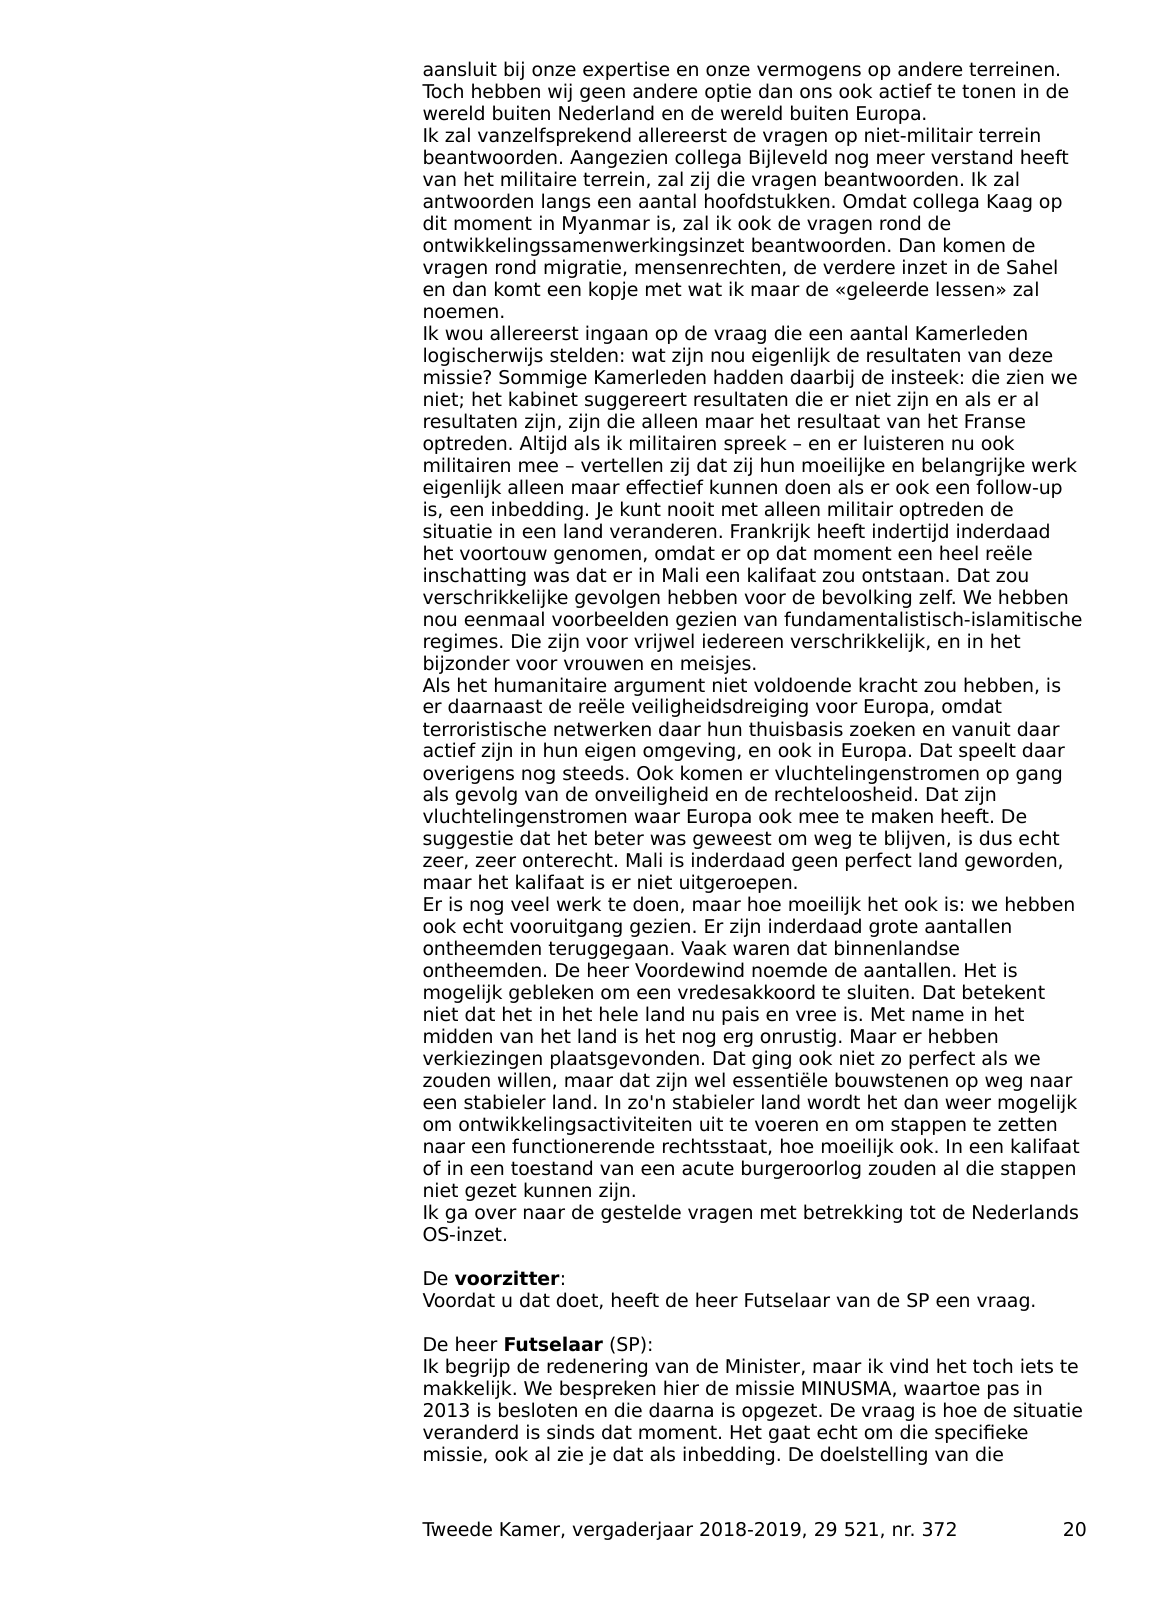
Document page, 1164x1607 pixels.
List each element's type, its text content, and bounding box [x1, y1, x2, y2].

text Er is nog veel werk te doen, maar hoe moeilijk het ook is: we hebben ook echt vooruitgang gezien. Er zijn inderdaad grote aantallen ontheemden teruggegaan. Vaak waren dat binnenlandse ontheemden. De heer Voordewind noemde de aantallen. Het is mogelijk gebleken om een vredesakkoord te sluiten. Dat betekent niet dat het in het hele land nu pais en vree is. Met name in het midden van het land is het nog erg onrustig. Maar er hebben verkiezingen plaatsgevonden. Dat ging ook niet zo perfect als we zouden willen, maar dat zijn wel essentiële bouwstenen op weg naar een stabieler land. In zo'n stabieler land wordt het dan weer mogelijk om ontwikkelingsactiviteiten uit te voeren en om stappen te zetten naar een functionerende rechtsstaat, hoe moeilijk ook. In een kalifaat of in een toestand van een acute burgeroorlog zouden al die stappen niet gezet kunnen zijn. [422, 894, 1087, 1202]
text De heer Futselaar (SP): [422, 1334, 1087, 1356]
text Als het humanitaire argument niet voldoende kracht zou hebben, is er daarnaast de reële veiligheidsdreiging voor Europa, omdat terroristische netwerken daar hun thuisbasis zoeken en vanuit daar actief zijn in hun eigen omgeving, en ook in Europa. Dat speelt daar overigens nog steeds. Ook komen er vluchtelingenstromen op gang als gevolg van de onveiligheid en de rechteloosheid. Dat zijn vluchtelingenstromen waar Europa ook mee te maken heeft. De suggestie dat het beter was geweest om weg te blijven, is dus echt zeer, zeer onterecht. Mali is inderdaad geen perfect land geworden, maar het kalifaat is er niet uitgeroepen. [422, 674, 1087, 894]
text Voordat u dat doet, heeft de heer Futselaar van de SP een vraag. [422, 1290, 1087, 1312]
text Ik wou allereerst ingaan op de vraag die een aantal Kamerleden logischerwijs stelden: wat zijn nou eigenlijk de resultaten van deze missie? Sommige Kamerleden hadden daarbij de insteek: die zien we niet; het kabinet suggereert resultaten die er niet zijn en als er al resultaten zijn, zijn die alleen maar het resultaat van het Franse optreden. Altijd als ik militairen spreek – en er luisteren nu ook militairen mee – vertellen zij dat zij hun moeilijke en belangrijke werk eigenlijk alleen maar effectief kunnen doen als er ook een follow-up is, een inbedding. Je kunt nooit met alleen militair optreden de situatie in een land veranderen. Frankrijk heeft indertijd inderdaad het voortouw genomen, omdat er op dat moment een heel reële inschatting was dat er in Mali een kalifaat zou ontstaan. Dat zou verschrikkelijke gevolgen hebben voor de bevolking zelf. We hebben nou eenmaal voorbeelden gezien van fundamentalistisch-islamitische regimes. Die zijn voor vrijwel iedereen verschrikkelijk, en in het bijzonder voor vrouwen en meisjes. [422, 323, 1087, 674]
text De voorzitter: [422, 1268, 1087, 1290]
text Ik ga over naar de gestelde vragen met betrekking tot de Nederlands OS-inzet. [422, 1202, 1087, 1246]
text Ik begrijp de redenering van de Minister, maar ik vind het toch iets te makkelijk. We bespreken hier de missie MINUSMA, waartoe pas in 2013 is besloten en die daarna is opgezet. De vraag is hoe de situatie veranderd is sinds dat moment. Het gaat echt om die specifieke missie, ook al zie je dat als inbedding. De doelstelling van die [422, 1356, 1087, 1466]
text Ik zal vanzelfsprekend allereerst de vragen op niet-militair terrein beantwoorden. Aangezien collega Bijleveld nog meer verstand heeft van het militaire terrein, zal zij die vragen beantwoorden. Ik zal antwoorden langs een aantal hoofdstukken. Omdat collega Kaag op dit moment in Myanmar is, zal ik ook de vragen rond de ontwikkelingssamenwerkingsinzet beantwoorden. Dan komen de vragen rond migratie, mensenrechten, de verdere inzet in de Sahel en dan komt een kopje met wat ik maar de «geleerde lessen» zal noemen. [422, 125, 1087, 323]
text aansluit bij onze expertise en onze vermogens op andere terreinen. Toch hebben wij geen andere optie dan ons ook actief te tonen in de wereld buiten Nederland en de wereld buiten Europa. [422, 59, 1087, 125]
